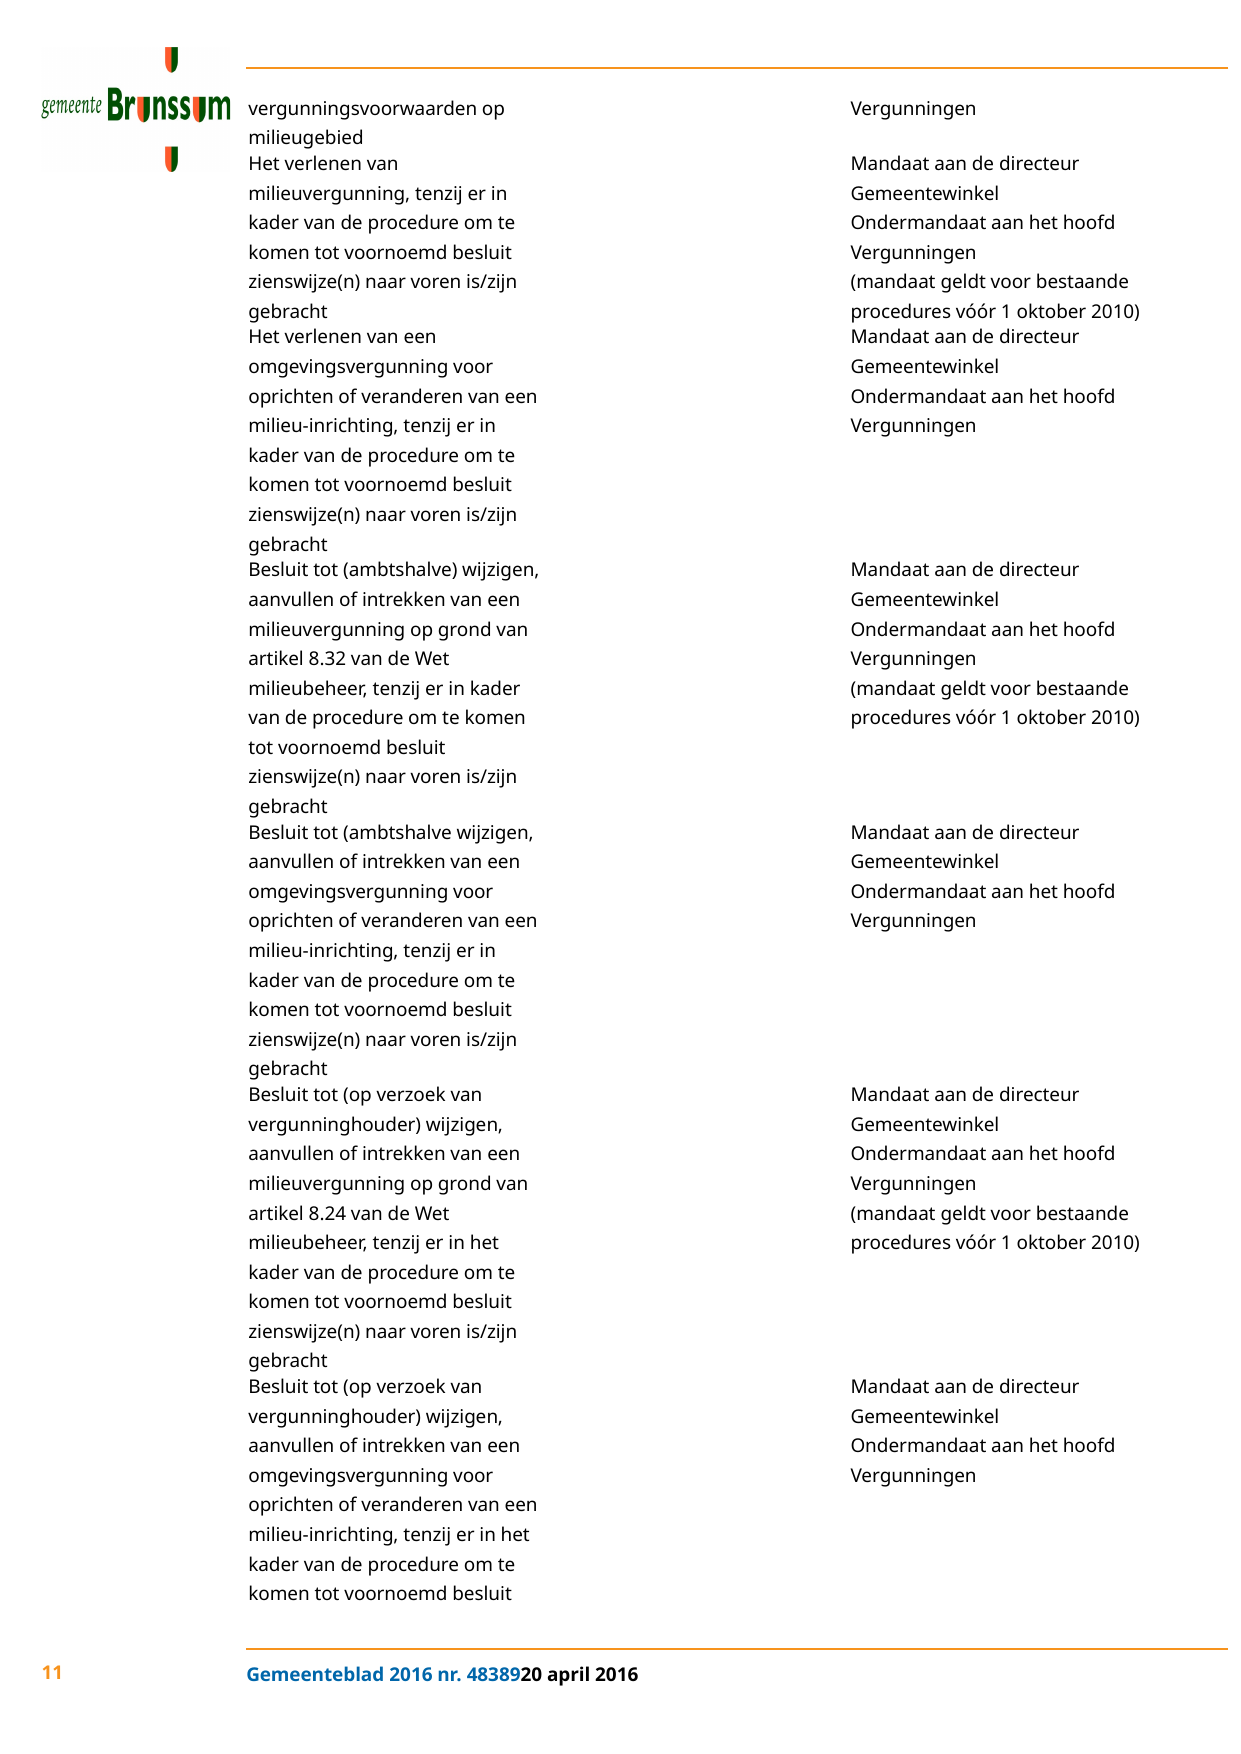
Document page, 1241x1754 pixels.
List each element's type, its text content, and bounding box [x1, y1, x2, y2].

table_cell Vergunningen [850, 95, 1152, 150]
table_cell Mandaat aan de directeur Gemeentewinkel Ondermandaat aan het hoofd Vergunningen (mandaat geldt voor bestaande procedures vóór 1 oktober 2010) [850, 150, 1152, 324]
table_cell vergunningsvoorwaarden op milieugebied [248, 95, 549, 150]
table_cell [549, 557, 850, 819]
table_cell [549, 1373, 850, 1606]
table_cell Mandaat aan de directeur Gemeentewinkel Ondermandaat aan het hoofd Vergunningen (mandaat geldt voor bestaande procedures vóór 1 oktober 2010) [850, 557, 1152, 819]
table_cell Het verlenen van een omgevingsvergunning voor oprichten of veranderen van een milieu-inrichting, tenzij er in kader van de procedure om te komen tot voornoemd besluit zienswijze(n) naar voren is/zijn gebracht [248, 324, 549, 557]
table_cell Besluit tot (op verzoek van vergunninghouder) wijzigen, aanvullen of intrekken van een omgevingsvergunning voor oprichten of veranderen van een milieu-inrichting, tenzij er in het kader van de procedure om te komen tot voornoemd besluit [248, 1373, 549, 1606]
table_cell Mandaat aan de directeur Gemeentewinkel Ondermandaat aan het hoofd Vergunningen [850, 1373, 1152, 1606]
table_cell [549, 1081, 850, 1373]
table_cell Besluit tot (op verzoek van vergunninghouder) wijzigen, aanvullen of intrekken van een milieuvergunning op grond van artikel 8.24 van de Wet milieubeheer, tenzij er in het kader van de procedure om te komen tot voornoemd besluit zienswijze(n) naar voren is/zijn gebracht [248, 1081, 549, 1373]
table_cell Mandaat aan de directeur Gemeentewinkel Ondermandaat aan het hoofd Vergunningen (mandaat geldt voor bestaande procedures vóór 1 oktober 2010) [850, 1081, 1152, 1373]
table_cell [549, 150, 850, 324]
table_cell Mandaat aan de directeur Gemeentewinkel Ondermandaat aan het hoofd Vergunningen [850, 819, 1152, 1081]
picture [41, 47, 231, 172]
table_cell Besluit tot (ambtshalve) wijzigen, aanvullen of intrekken van een milieuvergunning op grond van artikel 8.32 van de Wet milieubeheer, tenzij er in kader van de procedure om te komen tot voornoemd besluit zienswijze(n) naar voren is/zijn gebracht [248, 557, 549, 819]
table_cell Mandaat aan de directeur Gemeentewinkel Ondermandaat aan het hoofd Vergunningen [850, 324, 1152, 557]
table_cell [549, 324, 850, 557]
table_cell [549, 95, 850, 150]
table_cell Het verlenen van milieuvergunning, tenzij er in kader van de procedure om te komen tot voornoemd besluit zienswijze(n) naar voren is/zijn gebracht [248, 150, 549, 324]
table_cell Besluit tot (ambtshalve wijzigen, aanvullen of intrekken van een omgevingsvergunning voor oprichten of veranderen van een milieu-inrichting, tenzij er in kader van de procedure om te komen tot voornoemd besluit zienswijze(n) naar voren is/zijn gebracht [248, 819, 549, 1081]
table_cell [549, 819, 850, 1081]
